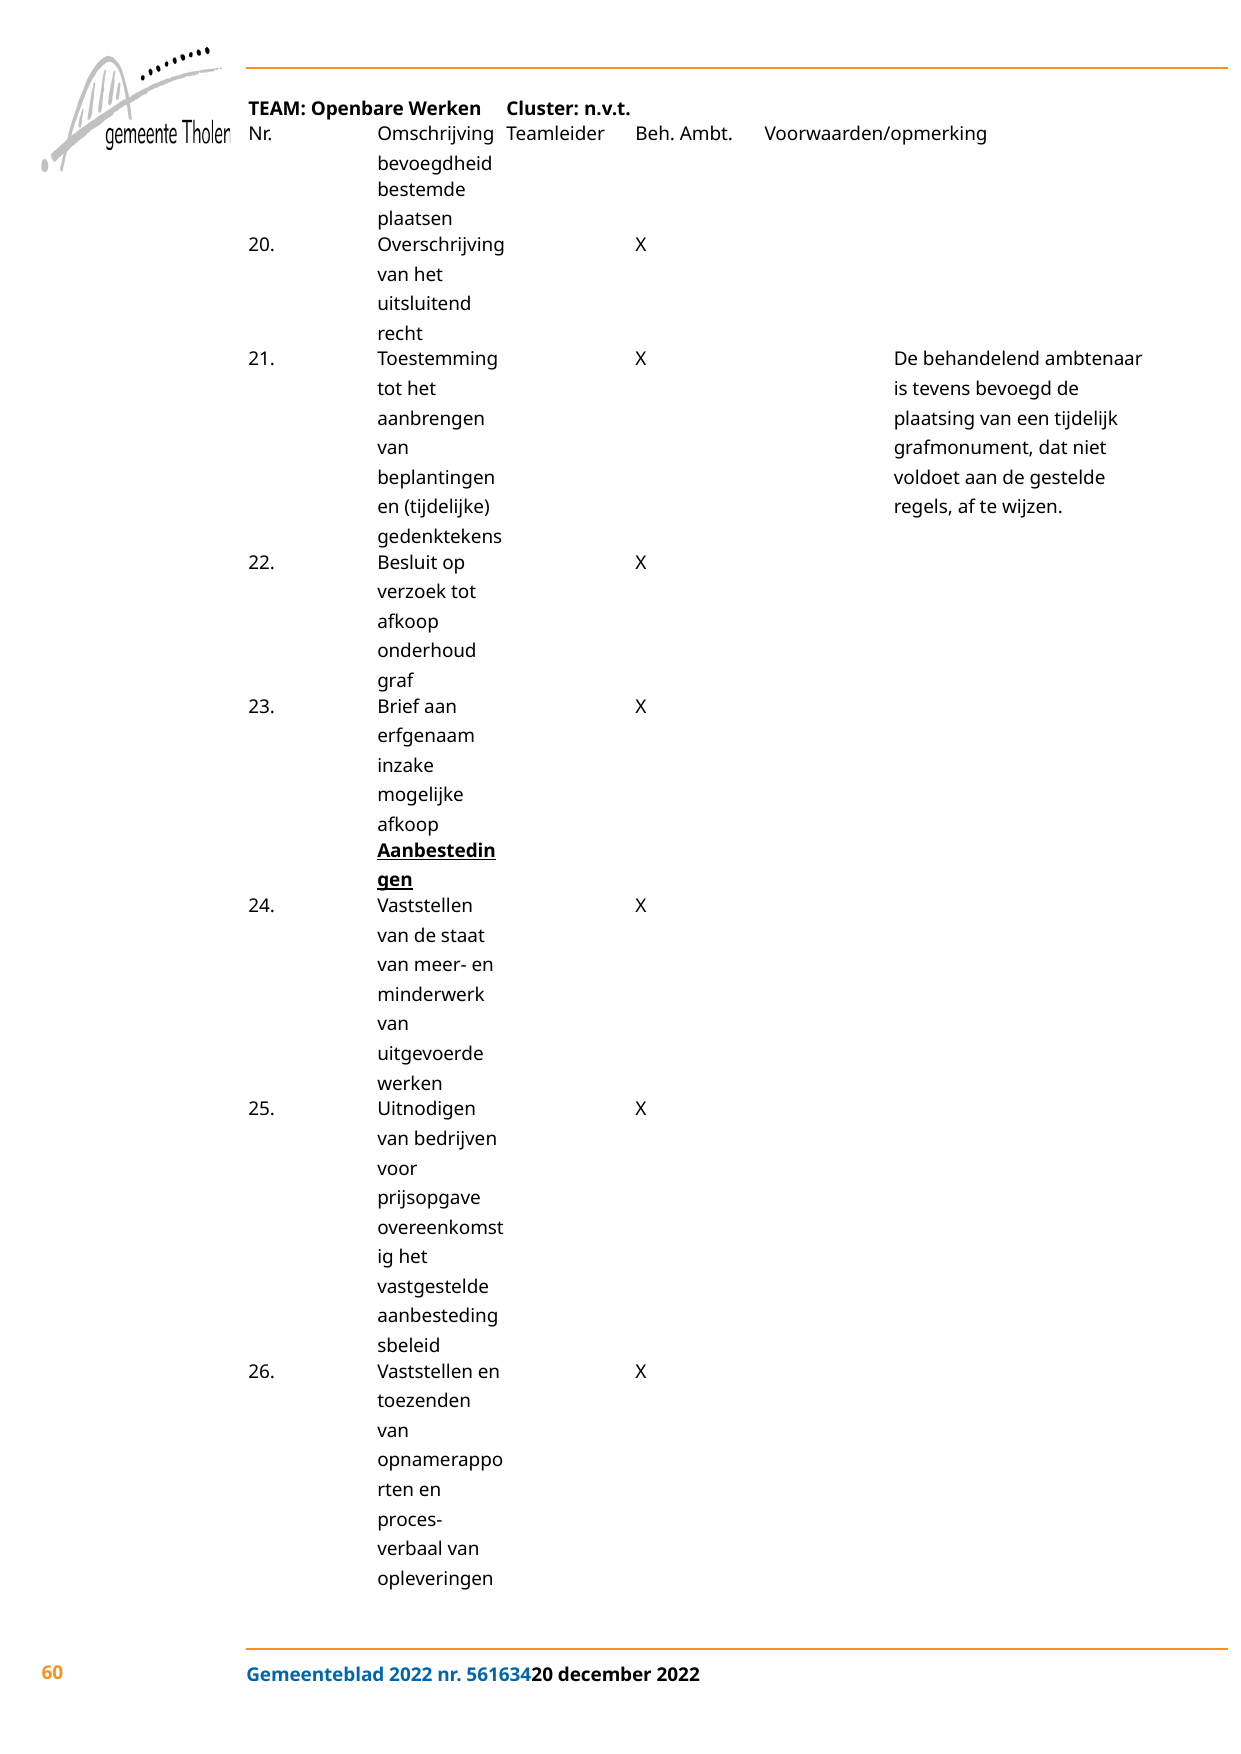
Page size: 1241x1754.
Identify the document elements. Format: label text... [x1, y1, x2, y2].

table_cell Teamleider [506, 121, 635, 176]
table_cell 20. [248, 231, 377, 346]
table_cell X [635, 1096, 893, 1358]
table_cell 21. [248, 346, 377, 549]
table_cell [506, 1358, 635, 1591]
table_cell [894, 231, 1152, 346]
table_cell 22. [248, 549, 377, 693]
table_cell [506, 693, 635, 837]
table_cell X [635, 693, 893, 837]
table_cell 26. [248, 1358, 377, 1591]
table_cell X [635, 1358, 893, 1591]
table_cell [506, 231, 635, 346]
table_cell Uitnodigen van bedrijven voor prijsopgave overeenkomstig het vastgestelde aanbestedingsbeleid [377, 1096, 506, 1358]
table_cell Toestemming tot het aanbrengen van beplantingen en (tijdelijke) gedenktekens [377, 346, 506, 549]
table_cell [894, 176, 1152, 231]
table_cell Omschrijving bevoegdheid [377, 121, 506, 176]
table_cell [506, 837, 635, 892]
table_cell [248, 176, 377, 231]
table_cell X [635, 892, 893, 1096]
table_header TEAM: Openbare Werken [248, 95, 506, 121]
table_cell [506, 176, 635, 231]
table_cell Besluit op verzoek tot afkoop onderhoud graf [377, 549, 506, 693]
table_cell [506, 549, 635, 693]
table_cell Brief aan erfgenaam inzake mogelijke afkoop [377, 693, 506, 837]
table_cell [635, 837, 893, 892]
table_cell Voorwaarden/opmerking [764, 121, 1152, 176]
table_cell Vaststellen en toezenden van opnamerapporten en proces-verbaal van opleveringen [377, 1358, 506, 1591]
table_cell [894, 892, 1152, 1096]
table_cell 24. [248, 892, 377, 1096]
table_cell 23. [248, 693, 377, 837]
table_cell Beh. Ambt. [635, 121, 764, 176]
table_cell De behandelend ambtenaar is tevens bevoegd de plaatsing van een tijdelijk grafmonument, dat niet voldoet aan de gestelde regels, af te wijzen. [894, 346, 1152, 549]
table_cell [506, 1096, 635, 1358]
table_header Cluster: n.v.t. [506, 95, 764, 121]
table_header [764, 95, 1152, 121]
table_cell [894, 1096, 1152, 1358]
table_cell Nr. [248, 121, 377, 176]
table_cell Aanbestedingen [377, 837, 506, 892]
table_cell [894, 837, 1152, 892]
table_cell bestemde plaatsen [377, 176, 506, 231]
table_cell [506, 346, 635, 549]
table_cell Overschrijving van het uitsluitend recht [377, 231, 506, 346]
table_cell X [635, 346, 893, 549]
table_cell [894, 693, 1152, 837]
table_cell Vaststellen van de staat van meer- en minderwerk van uitgevoerde werken [377, 892, 506, 1096]
table_cell X [635, 549, 893, 693]
table_cell [894, 549, 1152, 693]
table_cell [248, 837, 377, 892]
table_cell [506, 892, 635, 1096]
table_cell X [635, 231, 893, 346]
table_cell 25. [248, 1096, 377, 1358]
table_cell [635, 176, 893, 231]
table_cell [894, 1358, 1152, 1591]
picture [41, 47, 231, 172]
